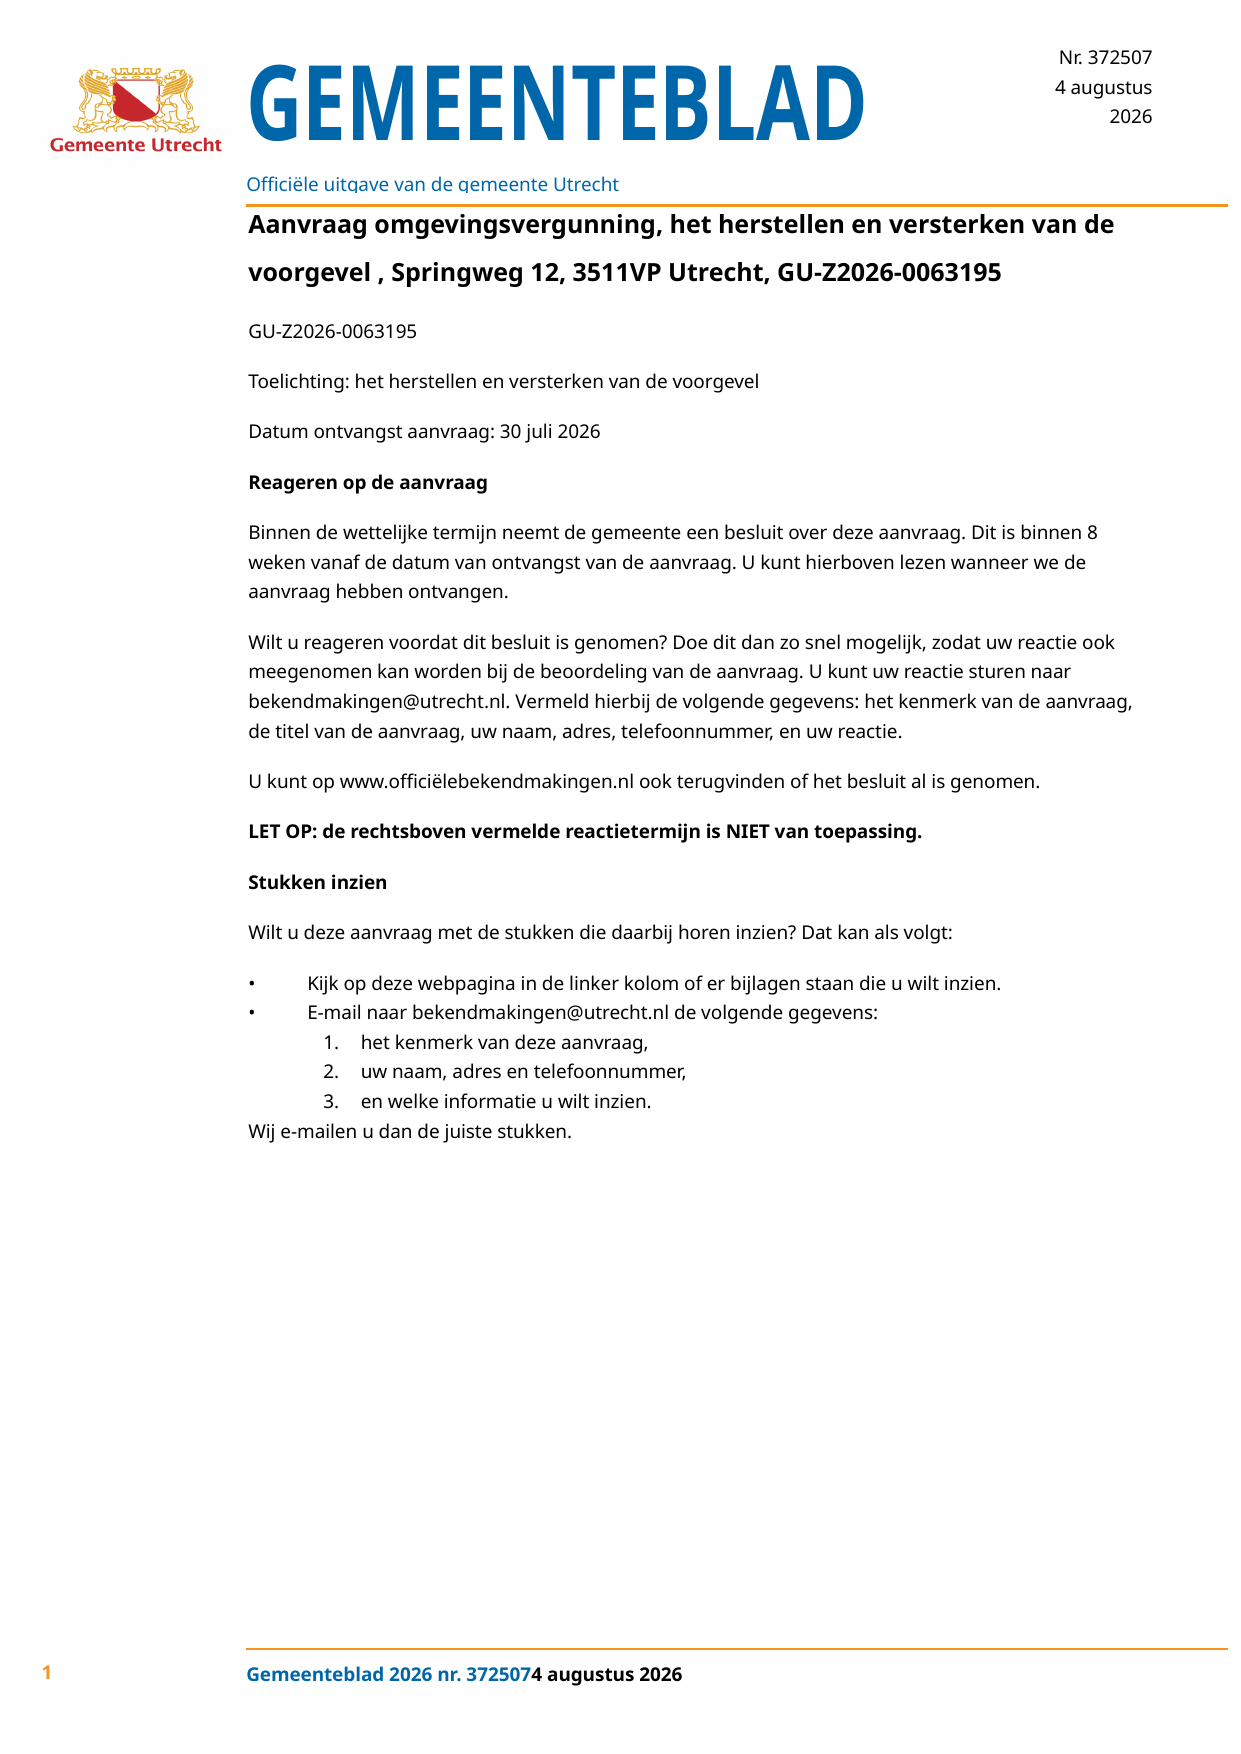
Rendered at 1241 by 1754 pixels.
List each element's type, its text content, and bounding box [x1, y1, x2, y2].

text Binnen de wettelijke termijn neemt de gemeente een besluit over deze aanvraag. Dit is binnen 8 weken vanaf de datum van ontvangst van de aanvraag. U kunt hierboven lezen wanneer we de aanvraag hebben ontvangen. [248, 519, 1152, 604]
text U kunt op www.officiëlebekendmakingen.nl ook terugvinden of het besluit al is genomen. [248, 768, 1152, 794]
text LET OP: de rechtsboven vermelde reactietermijn is NIET van toepassing. [248, 819, 1152, 844]
text Stukken inzien [248, 869, 1152, 895]
list E-mail naar bekendmakingen@utrecht.nl de volgende gegevens: [248, 999, 1152, 1025]
picture [41, 47, 231, 172]
list het kenmerk van deze aanvraag, [323, 1029, 1152, 1055]
text Wilt u deze aanvraag met de stukken die daarbij horen inzien? Dat kan als volgt: [248, 919, 1152, 945]
text GU-Z2026-0063195 [248, 318, 1152, 344]
text Datum ontvangst aanvraag: 30 juli 2026 [248, 419, 1152, 444]
list uw naam, adres en telefoonnummer, [323, 1059, 1152, 1084]
list en welke informatie u wilt inzien. [323, 1088, 1152, 1114]
text Wij e-mailen u dan de juiste stukken. [248, 1118, 1152, 1144]
text Aanvraag omgevingsvergunning, het herstellen en versterken van de voorgevel , Springweg 12, 3511VP Utrecht, GU-Z2026-0063195 [248, 207, 1152, 288]
text Reageren op de aanvraag [248, 469, 1152, 495]
text Toelichting: het herstellen en versterken van de voorgevel [248, 368, 1152, 394]
list Kijk op deze webpagina in de linker kolom of er bijlagen staan die u wilt inzien. [248, 970, 1152, 996]
text Wilt u reageren voordat dit besluit is genomen? Doe dit dan zo snel mogelijk, zodat uw reactie ook meegenomen kan worden bij de beoordeling van de aanvraag. U kunt uw reactie sturen naar bekendmakingen@utrecht.nl. Vermeld hierbij de volgende gegevens: het kenmerk van de aanvraag, de titel van de aanvraag, uw naam, adres, telefoonnummer, en uw reactie. [248, 629, 1152, 744]
